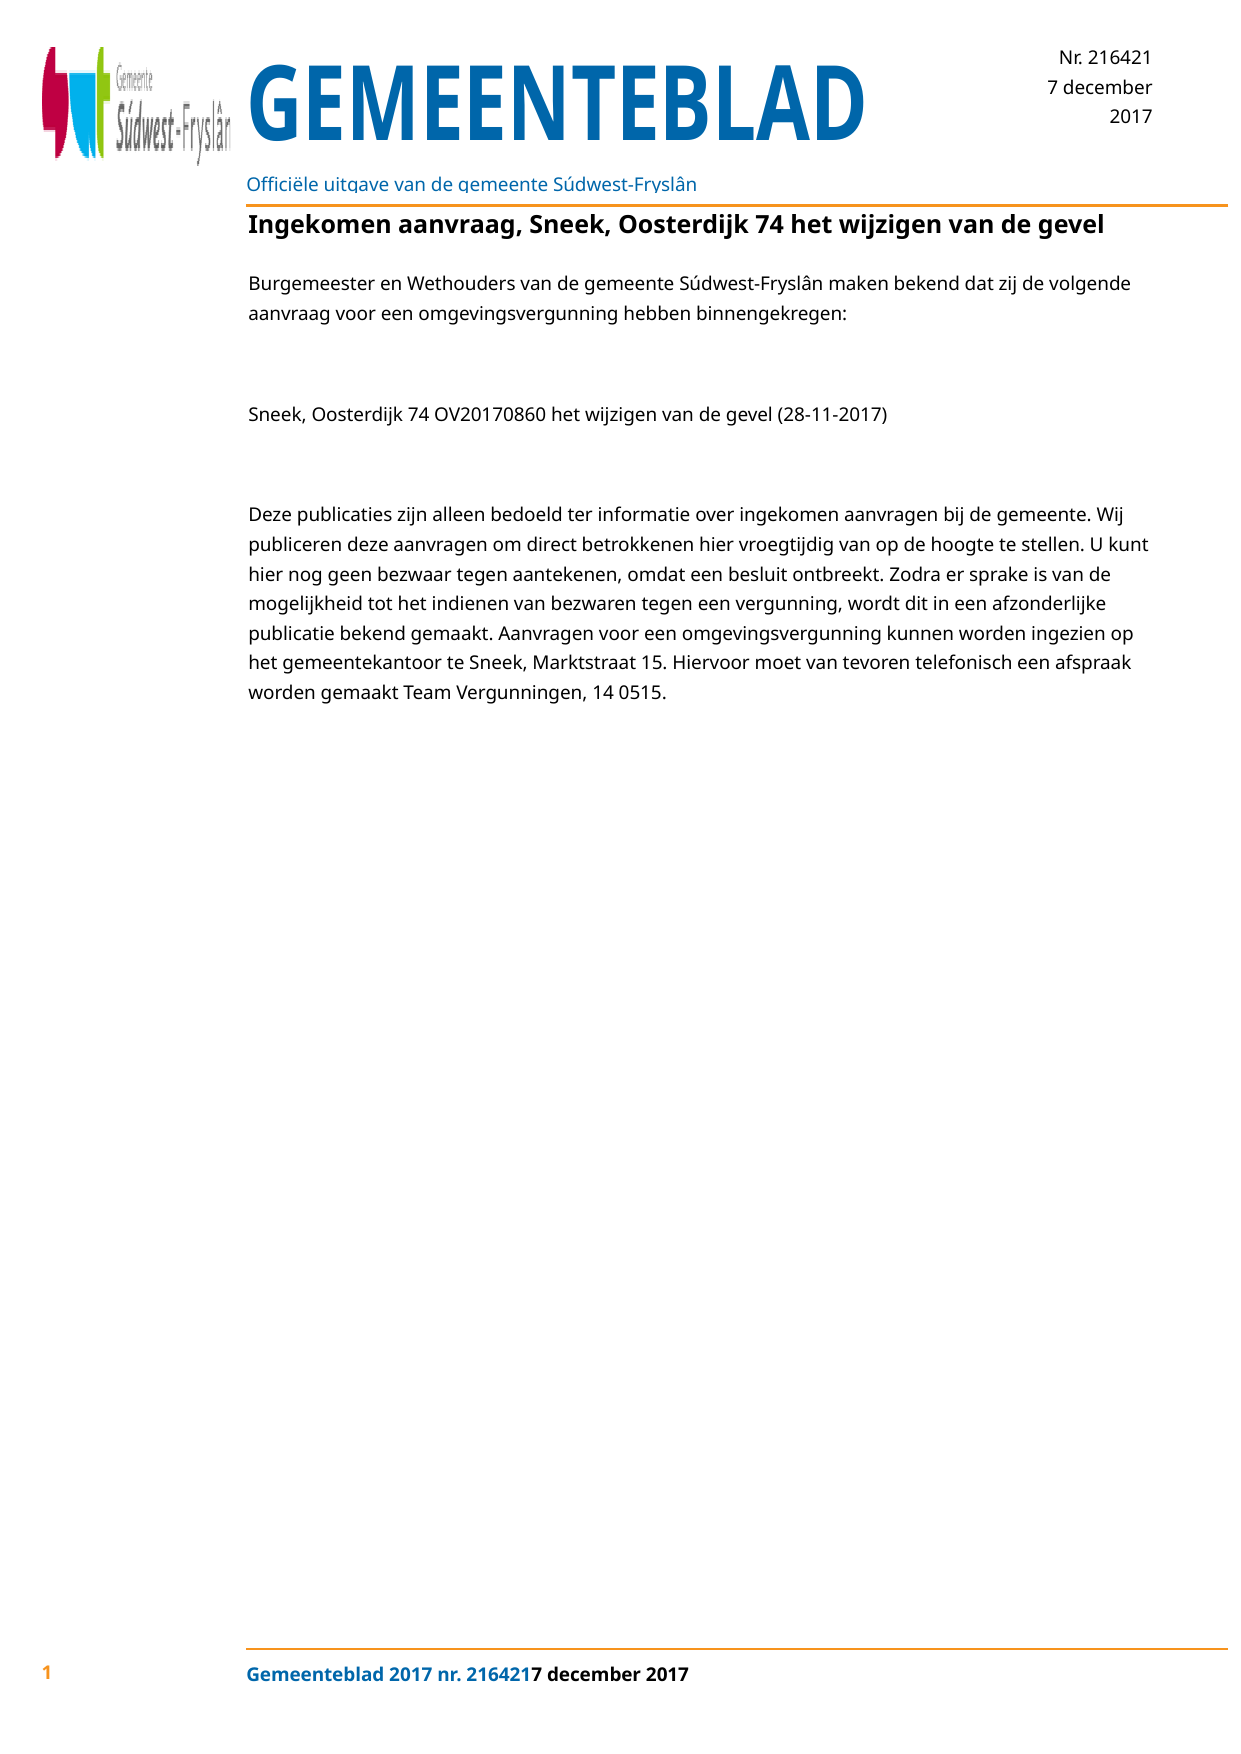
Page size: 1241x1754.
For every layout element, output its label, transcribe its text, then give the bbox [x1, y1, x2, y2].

picture [41, 47, 231, 172]
text Sneek, Oosterdijk 74 OV20170860 het wijzigen van de gevel (28-11-2017) [248, 401, 1152, 426]
text Deze publicaties zijn alleen bedoeld ter informatie over ingekomen aanvragen bij de gemeente. Wij publiceren deze aanvragen om direct betrokkenen hier vroegtijdig van op de hoogte te stellen. U kunt hier nog geen bezwaar tegen aantekenen, omdat een besluit ontbreekt. Zodra er sprake is van de mogelijkheid tot het indienen van bezwaren tegen een vergunning, wordt dit in een afzonderlijke publicatie bekend gemaakt. Aanvragen voor een omgevingsvergunning kunnen worden ingezien op het gemeentekantoor te Sneek, Marktstraat 15. Hiervoor moet van tevoren telefonisch een afspraak worden gemaakt Team Vergunningen, 14 0515. [248, 502, 1152, 705]
text Ingekomen aanvraag, Sneek, Oosterdijk 74 het wijzigen van de gevel [248, 207, 1152, 241]
text Burgemeester en Wethouders van de gemeente Súdwest-Fryslân maken bekend dat zij de volgende aanvraag voor een omgevingsvergunning hebben binnengekregen: [248, 270, 1152, 326]
